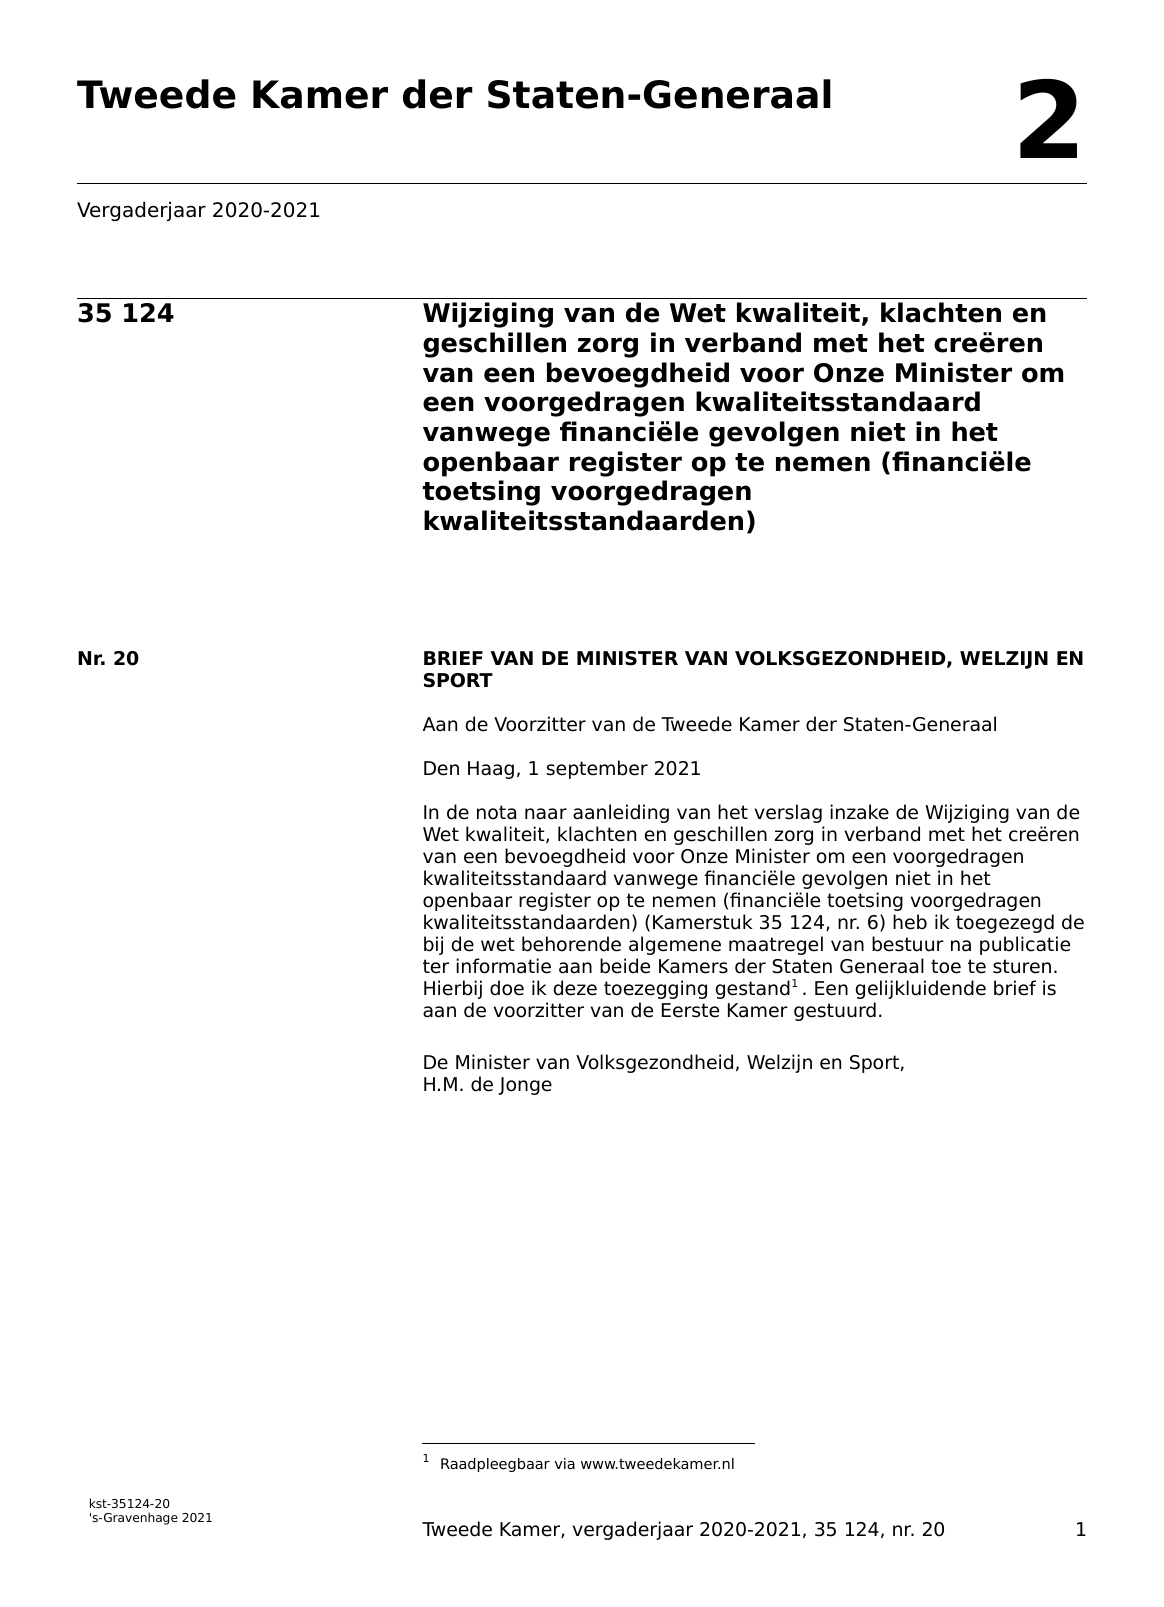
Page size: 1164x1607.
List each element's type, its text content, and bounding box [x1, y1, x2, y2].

text Raadpleegbaar via www.tweedekamer.nl [422, 1452, 1087, 1474]
table_cell Vergaderjaar 2020-2021 [77, 184, 1087, 298]
table_header Tweede Kamer der Staten-Generaal [77, 59, 886, 183]
text kst-35124-20 [88, 1497, 323, 1511]
text 's-Gravenhage 2021 [88, 1511, 323, 1525]
text De Minister van Volksgezondheid, Welzijn en Sport, H.M. de Jonge [422, 1052, 1087, 1096]
text Den Haag, 1 september 2021 [422, 758, 1087, 780]
text Aan de Voorzitter van de Tweede Kamer der Staten-Generaal [422, 714, 1087, 736]
subtitle 35 124 Wijziging van de Wet kwaliteit, klachten en geschillen zorg in verband met het creëren van een bevoegdheid voor Onze Minister om een voorgedragen kwaliteitsstandaard vanwege financiële gevolgen niet in het openbaar register op te nemen (financiële toetsing voorgedragen kwaliteitsstandaarden) [77, 299, 1087, 536]
table_header 2 [886, 59, 1087, 183]
text In de nota naar aanleiding van het verslag inzake de Wijziging van de Wet kwaliteit, klachten en geschillen zorg in verband met het creëren van een bevoegdheid voor Onze Minister om een voorgedragen kwaliteitsstandaard vanwege financiële gevolgen niet in het openbaar register op te nemen (financiële toetsing voorgedragen kwaliteitsstandaarden) (Kamerstuk 35 124, nr. 6) heb ik toegezegd de bij de wet behorende algemene maatregel van bestuur na publicatie ter informatie aan beide Kamers der Staten Generaal toe te sturen. Hierbij doe ik deze toezegging gestand. Een gelijkluidende brief is aan de voorzitter van de Eerste Kamer gestuurd. [422, 802, 1087, 1022]
subtitle Nr. 20 BRIEF VAN DE MINISTER VAN VOLKSGEZONDHEID, WELZIJN EN SPORT [77, 647, 1087, 691]
